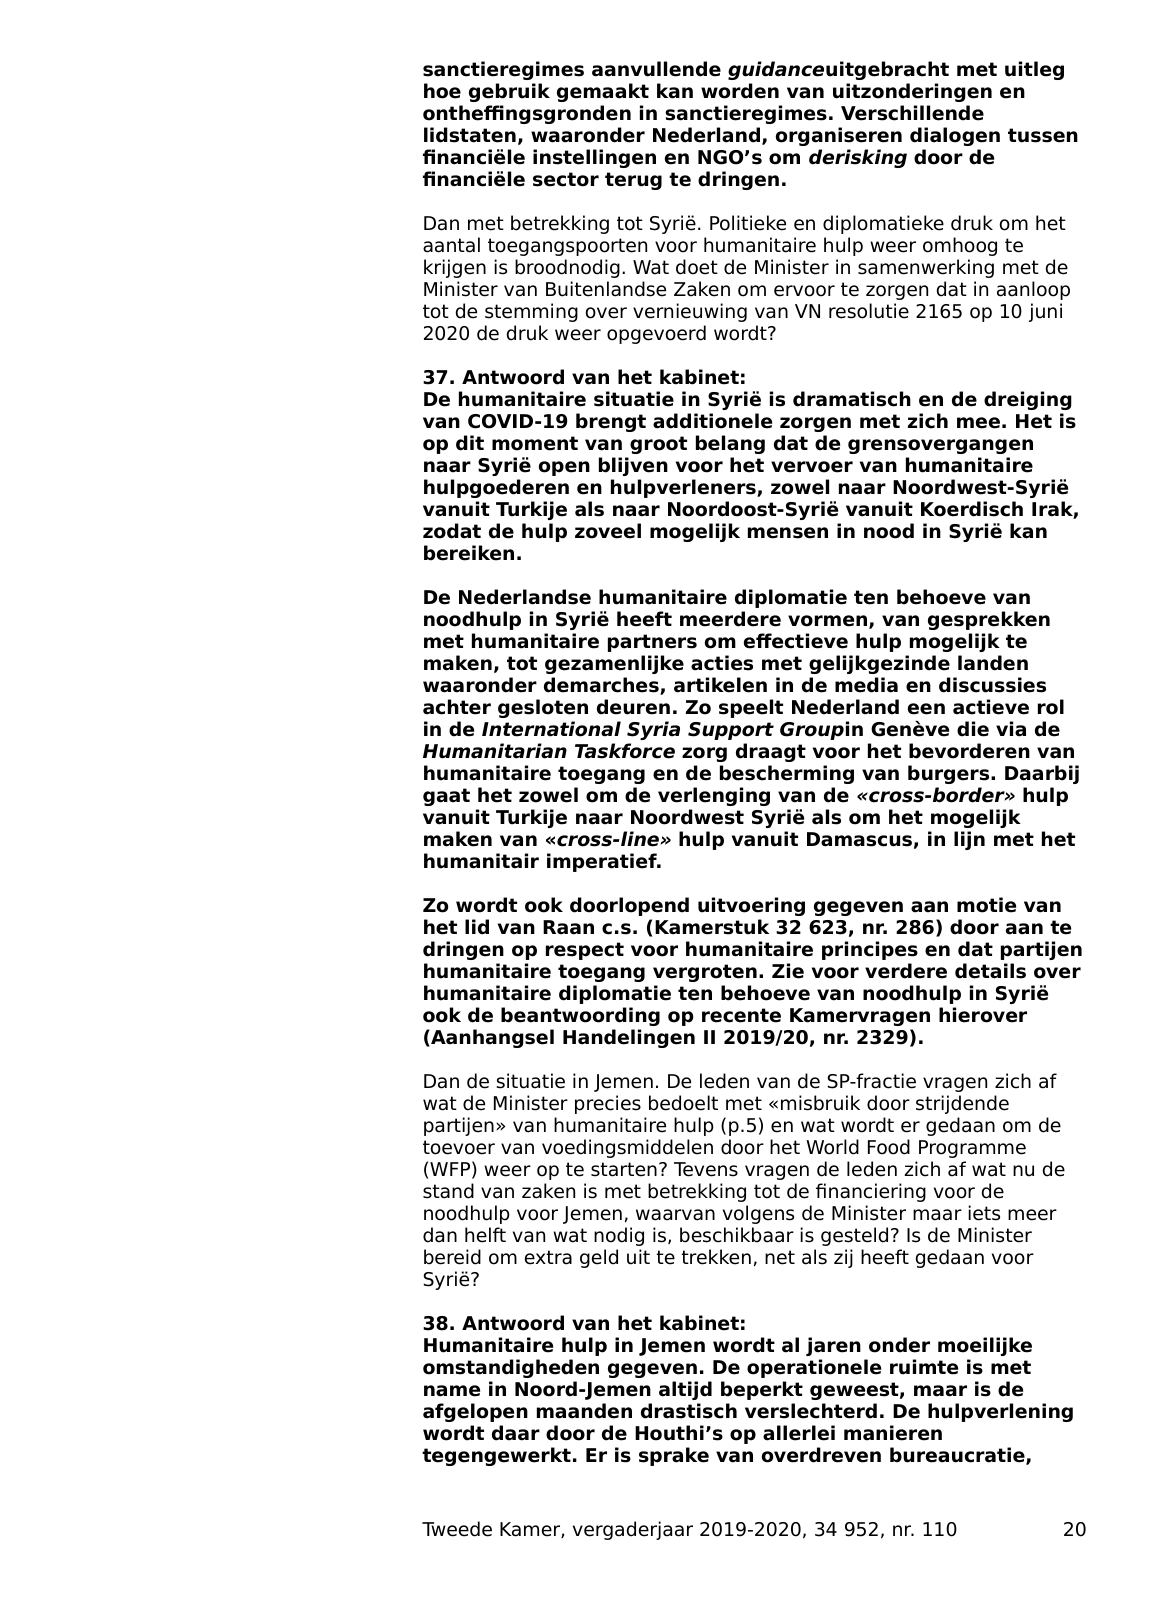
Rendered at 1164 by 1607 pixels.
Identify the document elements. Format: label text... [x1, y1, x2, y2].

text Humanitaire hulp in Jemen wordt al jaren onder moeilijke omstandigheden gegeven. De operationele ruimte is met name in Noord-Jemen altijd beperkt geweest, maar is de afgelopen maanden drastisch verslechterd. De hulpverlening wordt daar door de Houthi’s op allerlei manieren tegengewerkt. Er is sprake van overdreven bureaucratie, [422, 1335, 1087, 1467]
text sanctieregimes aanvullende guidanceuitgebracht met uitleg hoe gebruik gemaakt kan worden van uitzonderingen en ontheffingsgronden in sanctieregimes. Verschillende lidstaten, waaronder Nederland, organiseren dialogen tussen financiële instellingen en NGO’s om derisking door de financiële sector terug te dringen. [422, 59, 1087, 191]
text Dan de situatie in Jemen. De leden van de SP-fractie vragen zich af wat de Minister precies bedoelt met «misbruik door strijdende partijen» van humanitaire hulp (p.5) en wat wordt er gedaan om de toevoer van voedingsmiddelen door het World Food Programme (WFP) weer op te starten? Tevens vragen de leden zich af wat nu de stand van zaken is met betrekking tot de financiering voor de noodhulp voor Jemen, waarvan volgens de Minister maar iets meer dan helft van wat nodig is, beschikbaar is gesteld? Is de Minister bereid om extra geld uit te trekken, net als zij heeft gedaan voor Syrië? [422, 1071, 1087, 1291]
text Dan met betrekking tot Syrië. Politieke en diplomatieke druk om het aantal toegangspoorten voor humanitaire hulp weer omhoog te krijgen is broodnodig. Wat doet de Minister in samenwerking met de Minister van Buitenlandse Zaken om ervoor te zorgen dat in aanloop tot de stemming over vernieuwing van VN resolutie 2165 op 10 juni 2020 de druk weer opgevoerd wordt? [422, 213, 1087, 345]
text De humanitaire situatie in Syrië is dramatisch en de dreiging van COVID-19 brengt additionele zorgen met zich mee. Het is op dit moment van groot belang dat de grensovergangen naar Syrië open blijven voor het vervoer van humanitaire hulpgoederen en hulpverleners, zowel naar Noordwest-Syrië vanuit Turkije als naar Noordoost-Syrië vanuit Koerdisch Irak, zodat de hulp zoveel mogelijk mensen in nood in Syrië kan bereiken. [422, 389, 1087, 565]
text De Nederlandse humanitaire diplomatie ten behoeve van noodhulp in Syrië heeft meerdere vormen, van gesprekken met humanitaire partners om effectieve hulp mogelijk te maken, tot gezamenlijke acties met gelijkgezinde landen waaronder demarches, artikelen in de media en discussies achter gesloten deuren. Zo speelt Nederland een actieve rol in de International Syria Support Groupin Genève die via de Humanitarian Taskforce zorg draagt voor het bevorderen van humanitaire toegang en de bescherming van burgers. Daarbij gaat het zowel om de verlenging van de «cross-border» hulp vanuit Turkije naar Noordwest Syrië als om het mogelijk maken van «cross-line» hulp vanuit Damascus, in lijn met het humanitair imperatief. [422, 587, 1087, 873]
text 37. Antwoord van het kabinet: [422, 367, 1087, 389]
text Zo wordt ook doorlopend uitvoering gegeven aan motie van het lid van Raan c.s. (Kamerstuk 32 623, nr. 286) door aan te dringen op respect voor humanitaire principes en dat partijen humanitaire toegang vergroten. Zie voor verdere details over humanitaire diplomatie ten behoeve van noodhulp in Syrië ook de beantwoording op recente Kamervragen hierover (Aanhangsel Handelingen II 2019/20, nr. 2329). [422, 895, 1087, 1049]
text 38. Antwoord van het kabinet: [422, 1313, 1087, 1335]
